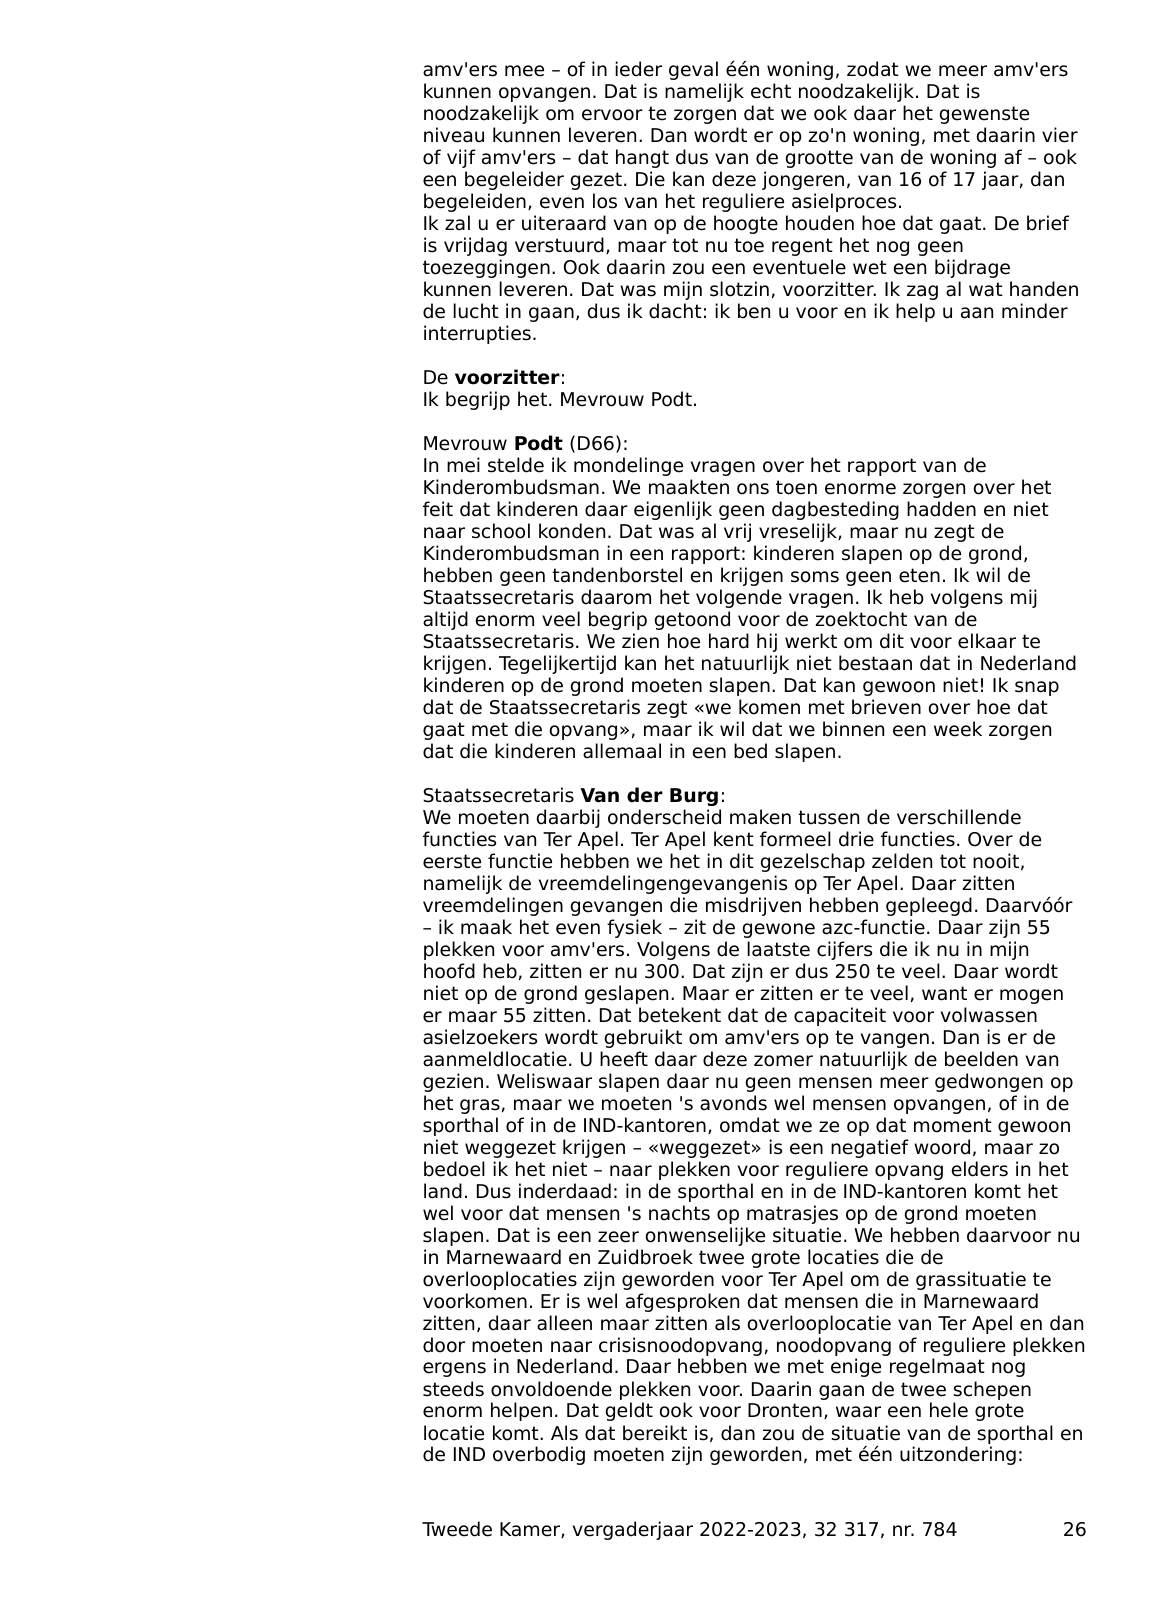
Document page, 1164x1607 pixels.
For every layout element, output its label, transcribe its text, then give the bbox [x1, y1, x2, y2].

text Staatssecretaris Van der Burg: [422, 785, 1087, 807]
text Ik zal u er uiteraard van op de hoogte houden hoe dat gaat. De brief is vrijdag verstuurd, maar tot nu toe regent het nog geen toezeggingen. Ook daarin zou een eventuele wet een bijdrage kunnen leveren. Dat was mijn slotzin, voorzitter. Ik zag al wat handen de lucht in gaan, dus ik dacht: ik ben u voor en ik help u aan minder interrupties. [422, 213, 1087, 345]
text De voorzitter: [422, 367, 1087, 389]
text Mevrouw Podt (D66): [422, 433, 1087, 455]
text amv'ers mee – of in ieder geval één woning, zodat we meer amv'ers kunnen opvangen. Dat is namelijk echt noodzakelijk. Dat is noodzakelijk om ervoor te zorgen dat we ook daar het gewenste niveau kunnen leveren. Dan wordt er op zo'n woning, met daarin vier of vijf amv'ers – dat hangt dus van de grootte van de woning af – ook een begeleider gezet. Die kan deze jongeren, van 16 of 17 jaar, dan begeleiden, even los van het reguliere asielproces. [422, 59, 1087, 213]
text Ik begrijp het. Mevrouw Podt. [422, 389, 1087, 411]
text In mei stelde ik mondelinge vragen over het rapport van de Kinderombudsman. We maakten ons toen enorme zorgen over het feit dat kinderen daar eigenlijk geen dagbesteding hadden en niet naar school konden. Dat was al vrij vreselijk, maar nu zegt de Kinderombudsman in een rapport: kinderen slapen op de grond, hebben geen tandenborstel en krijgen soms geen eten. Ik wil de Staatssecretaris daarom het volgende vragen. Ik heb volgens mij altijd enorm veel begrip getoond voor de zoektocht van de Staatssecretaris. We zien hoe hard hij werkt om dit voor elkaar te krijgen. Tegelijkertijd kan het natuurlijk niet bestaan dat in Nederland kinderen op de grond moeten slapen. Dat kan gewoon niet! Ik snap dat de Staatssecretaris zegt «we komen met brieven over hoe dat gaat met die opvang», maar ik wil dat we binnen een week zorgen dat die kinderen allemaal in een bed slapen. [422, 455, 1087, 763]
text We moeten daarbij onderscheid maken tussen de verschillende functies van Ter Apel. Ter Apel kent formeel drie functies. Over de eerste functie hebben we het in dit gezelschap zelden tot nooit, namelijk de vreemdelingengevangenis op Ter Apel. Daar zitten vreemdelingen gevangen die misdrijven hebben gepleegd. Daarvóór – ik maak het even fysiek – zit de gewone azc-functie. Daar zijn 55 plekken voor amv'ers. Volgens de laatste cijfers die ik nu in mijn hoofd heb, zitten er nu 300. Dat zijn er dus 250 te veel. Daar wordt niet op de grond geslapen. Maar er zitten er te veel, want er mogen er maar 55 zitten. Dat betekent dat de capaciteit voor volwassen asielzoekers wordt gebruikt om amv'ers op te vangen. Dan is er de aanmeldlocatie. U heeft daar deze zomer natuurlijk de beelden van gezien. Weliswaar slapen daar nu geen mensen meer gedwongen op het gras, maar we moeten 's avonds wel mensen opvangen, of in de sporthal of in de IND-kantoren, omdat we ze op dat moment gewoon niet weggezet krijgen – «weggezet» is een negatief woord, maar zo bedoel ik het niet – naar plekken voor reguliere opvang elders in het land. Dus inderdaad: in de sporthal en in de IND-kantoren komt het wel voor dat mensen 's nachts op matrasjes op de grond moeten slapen. Dat is een zeer onwenselijke situatie. We hebben daarvoor nu in Marnewaard en Zuidbroek twee grote locaties die de overlooplocaties zijn geworden voor Ter Apel om de grassituatie te voorkomen. Er is wel afgesproken dat mensen die in Marnewaard zitten, daar alleen maar zitten als overlooplocatie van Ter Apel en dan door moeten naar crisisnoodopvang, noodopvang of reguliere plekken ergens in Nederland. Daar hebben we met enige regelmaat nog steeds onvoldoende plekken voor. Daarin gaan de twee schepen enorm helpen. Dat geldt ook voor Dronten, waar een hele grote locatie komt. Als dat bereikt is, dan zou de situatie van de sporthal en de IND overbodig moeten zijn geworden, met één uitzondering: [422, 807, 1087, 1466]
